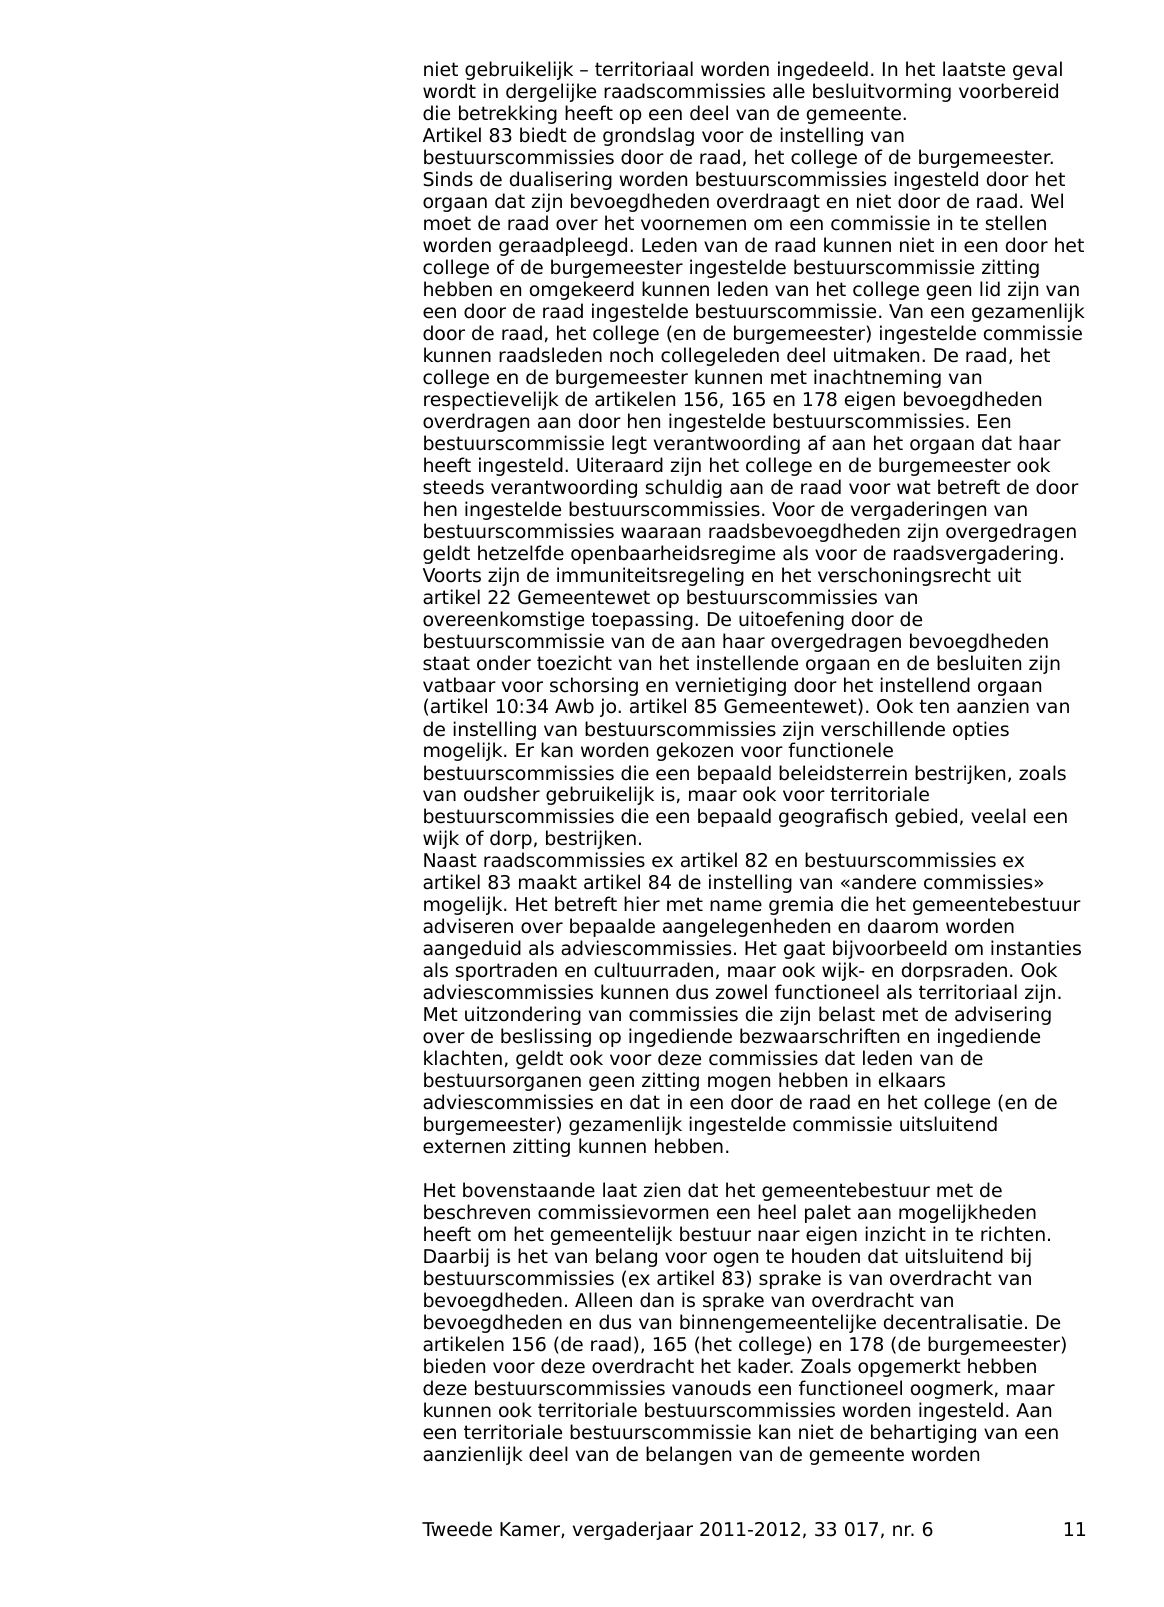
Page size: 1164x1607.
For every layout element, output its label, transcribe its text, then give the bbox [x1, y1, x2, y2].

text Naast raadscommissies ex artikel 82 en bestuurscommissies ex artikel 83 maakt artikel 84 de instelling van «andere commissies» mogelijk. Het betreft hier met name gremia die het gemeentebestuur adviseren over bepaalde aangelegenheden en daarom worden aangeduid als adviescommissies. Het gaat bijvoorbeeld om instanties als sportraden en cultuurraden, maar ook wijk- en dorpsraden. Ook adviescommissies kunnen dus zowel functioneel als territoriaal zijn. Met uitzondering van commissies die zijn belast met de advisering over de beslissing op ingediende bezwaarschriften en ingediende klachten, geldt ook voor deze commissies dat leden van de bestuursorganen geen zitting mogen hebben in elkaars adviescommissies en dat in een door de raad en het college (en de burgemeester) gezamenlijk ingestelde commissie uitsluitend externen zitting kunnen hebben. [422, 850, 1087, 1158]
text niet gebruikelijk – territoriaal worden ingedeeld. In het laatste geval wordt in dergelijke raadscommissies alle besluitvorming voorbereid die betrekking heeft op een deel van de gemeente. [422, 59, 1087, 125]
text Artikel 83 biedt de grondslag voor de instelling van bestuurscommissies door de raad, het college of de burgemeester. Sinds de dualisering worden bestuurscommissies ingesteld door het orgaan dat zijn bevoegdheden overdraagt en niet door de raad. Wel moet de raad over het voornemen om een commissie in te stellen worden geraadpleegd. Leden van de raad kunnen niet in een door het college of de burgemeester ingestelde bestuurscommissie zitting hebben en omgekeerd kunnen leden van het college geen lid zijn van een door de raad ingestelde bestuurscommissie. Van een gezamenlijk door de raad, het college (en de burgemeester) ingestelde commissie kunnen raadsleden noch collegeleden deel uitmaken. De raad, het college en de burgemeester kunnen met inachtneming van respectievelijk de artikelen 156, 165 en 178 eigen bevoegdheden overdragen aan door hen ingestelde bestuurscommissies. Een bestuurscommissie legt verantwoording af aan het orgaan dat haar heeft ingesteld. Uiteraard zijn het college en de burgemeester ook steeds verantwoording schuldig aan de raad voor wat betreft de door hen ingestelde bestuurscommissies. Voor de vergaderingen van bestuurscommissies waaraan raadsbevoegdheden zijn overgedragen geldt hetzelfde openbaarheidsregime als voor de raadsvergadering. Voorts zijn de immuniteitsregeling en het verschoningsrecht uit artikel 22 Gemeentewet op bestuurscommissies van overeenkomstige toepassing. De uitoefening door de bestuurscommissie van de aan haar overgedragen bevoegdheden staat onder toezicht van het instellende orgaan en de besluiten zijn vatbaar voor schorsing en vernietiging door het instellend orgaan (artikel 10:34 Awb jo. artikel 85 Gemeentewet). Ook ten aanzien van de instelling van bestuurscommissies zijn verschillende opties mogelijk. Er kan worden gekozen voor functionele bestuurscommissies die een bepaald beleidsterrein bestrijken, zoals van oudsher gebruikelijk is, maar ook voor territoriale bestuurscommissies die een bepaald geografisch gebied, veelal een wijk of dorp, bestrijken. [422, 125, 1087, 850]
text Het bovenstaande laat zien dat het gemeentebestuur met de beschreven commissievormen een heel palet aan mogelijkheden heeft om het gemeentelijk bestuur naar eigen inzicht in te richten. Daarbij is het van belang voor ogen te houden dat uitsluitend bij bestuurscommissies (ex artikel 83) sprake is van overdracht van bevoegdheden. Alleen dan is sprake van overdracht van bevoegdheden en dus van binnengemeentelijke decentralisatie. De artikelen 156 (de raad), 165 (het college) en 178 (de burgemeester) bieden voor deze overdracht het kader. Zoals opgemerkt hebben deze bestuurscommissies vanouds een functioneel oogmerk, maar kunnen ook territoriale bestuurscommissies worden ingesteld. Aan een territoriale bestuurscommissie kan niet de behartiging van een aanzienlijk deel van de belangen van de gemeente worden [422, 1180, 1087, 1466]
